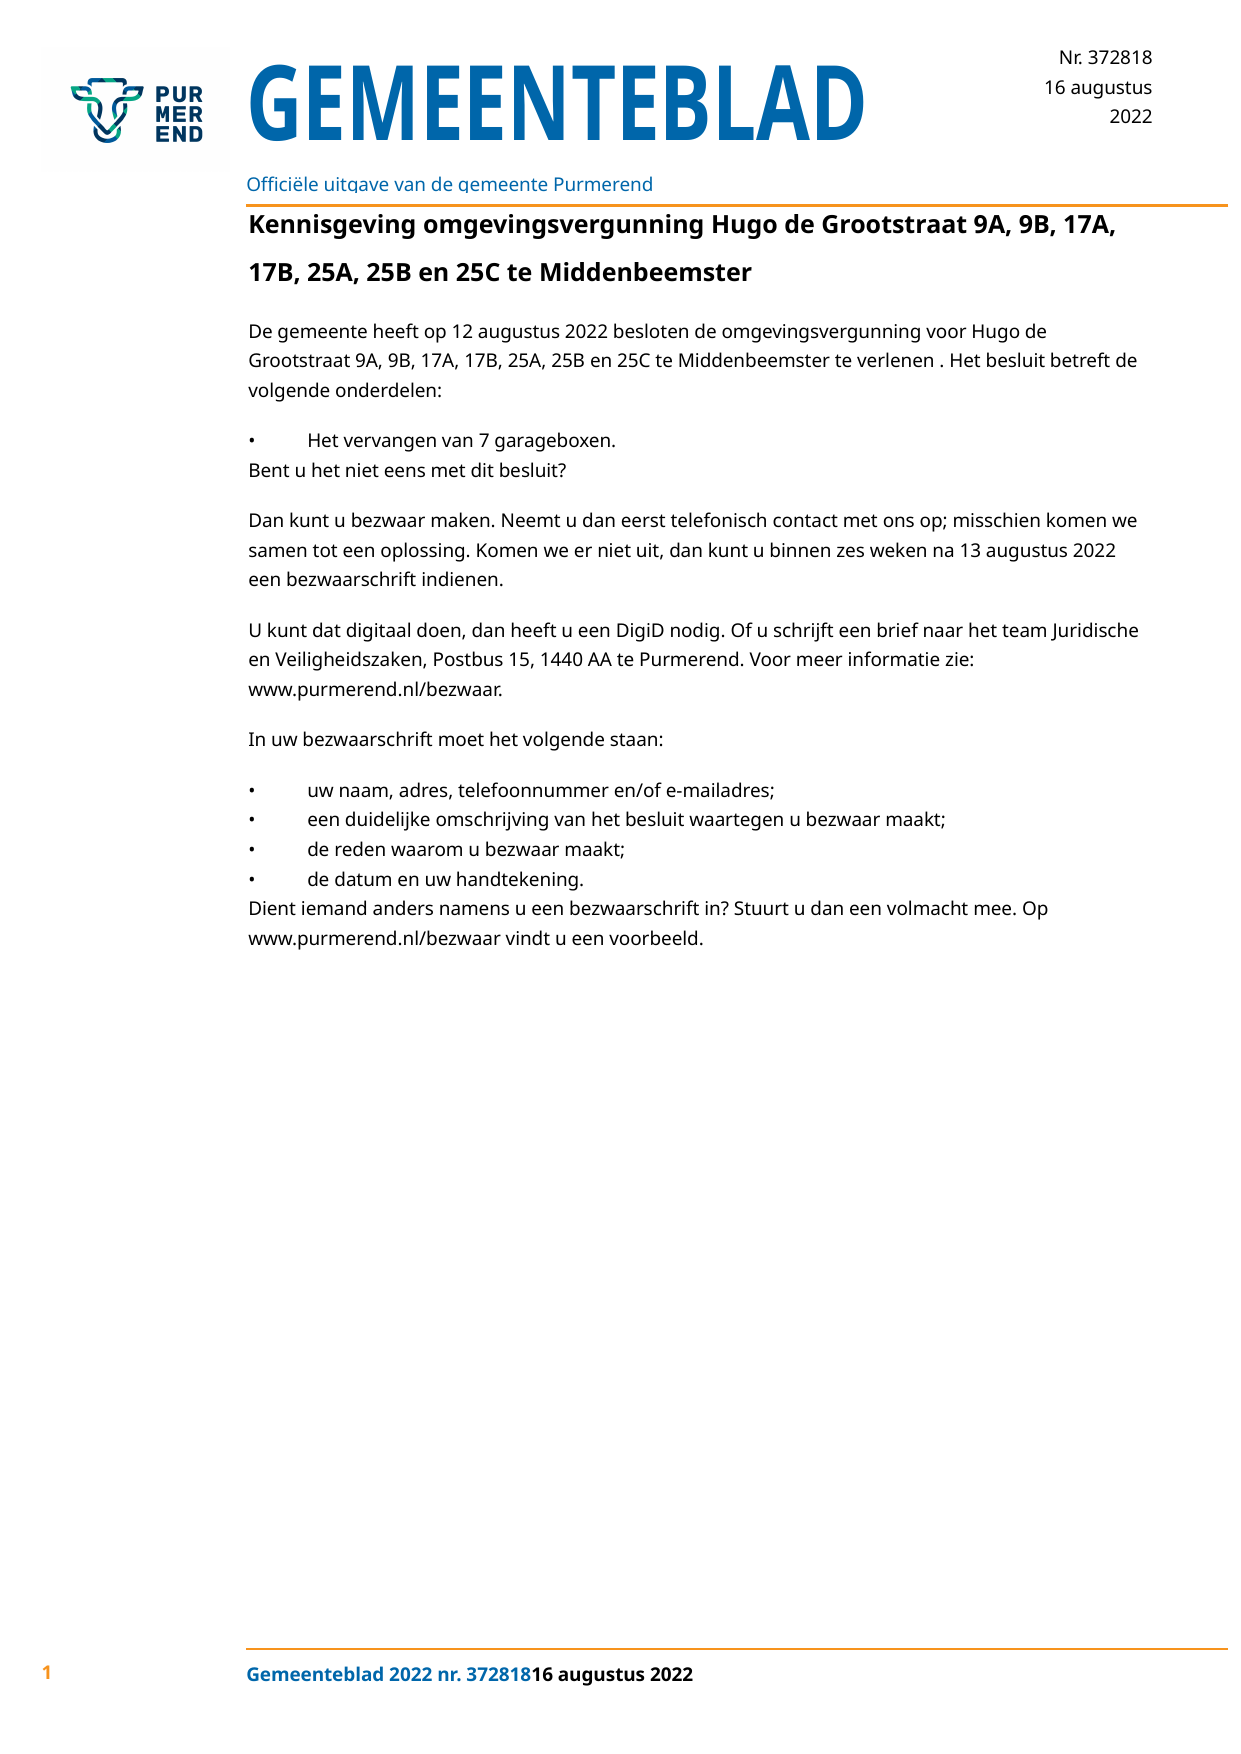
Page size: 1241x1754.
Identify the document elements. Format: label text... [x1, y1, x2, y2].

text Bent u het niet eens met dit besluit? [248, 457, 1152, 483]
text U kunt dat digitaal doen, dan heeft u een DigiD nodig. Of u schrijft een brief naar het team Juridische en Veiligheidszaken, Postbus 15, 1440 AA te Purmerend. Voor meer informatie zie: www.purmerend.nl/bezwaar. [248, 617, 1152, 702]
text Dient iemand anders namens u een bezwaarschrift in? Stuurt u dan een volmacht mee. Op www.purmerend.nl/bezwaar vindt u een voorbeeld. [248, 895, 1152, 951]
text In uw bezwaarschrift moet het volgende staan: [248, 727, 1152, 752]
list Het vervangen van 7 garageboxen. [248, 427, 1152, 453]
text Dan kunt u bezwaar maken. Neemt u dan eerst telefonisch contact met ons op; misschien komen we samen tot een oplossing. Komen we er niet uit, dan kunt u binnen zes weken na 13 augustus 2022 een bezwaarschrift indienen. [248, 507, 1152, 592]
text De gemeente heeft op 12 augustus 2022 besloten de omgevingsvergunning voor Hugo de Grootstraat 9A, 9B, 17A, 17B, 25A, 25B en 25C te Middenbeemster te verlenen . Het besluit betreft de volgende onderdelen: [248, 318, 1152, 403]
list de datum en uw handtekening. [248, 866, 1152, 892]
list uw naam, adres, telefoonnummer en/of e-mailadres; [248, 777, 1152, 803]
text Kennisgeving omgevingsvergunning Hugo de Grootstraat 9A, 9B, 17A, 17B, 25A, 25B en 25C te Middenbeemster [248, 207, 1152, 288]
list een duidelijke omschrijving van het besluit waartegen u bezwaar maakt; [248, 807, 1152, 832]
list de reden waarom u bezwaar maakt; [248, 836, 1152, 862]
picture [41, 47, 231, 172]
